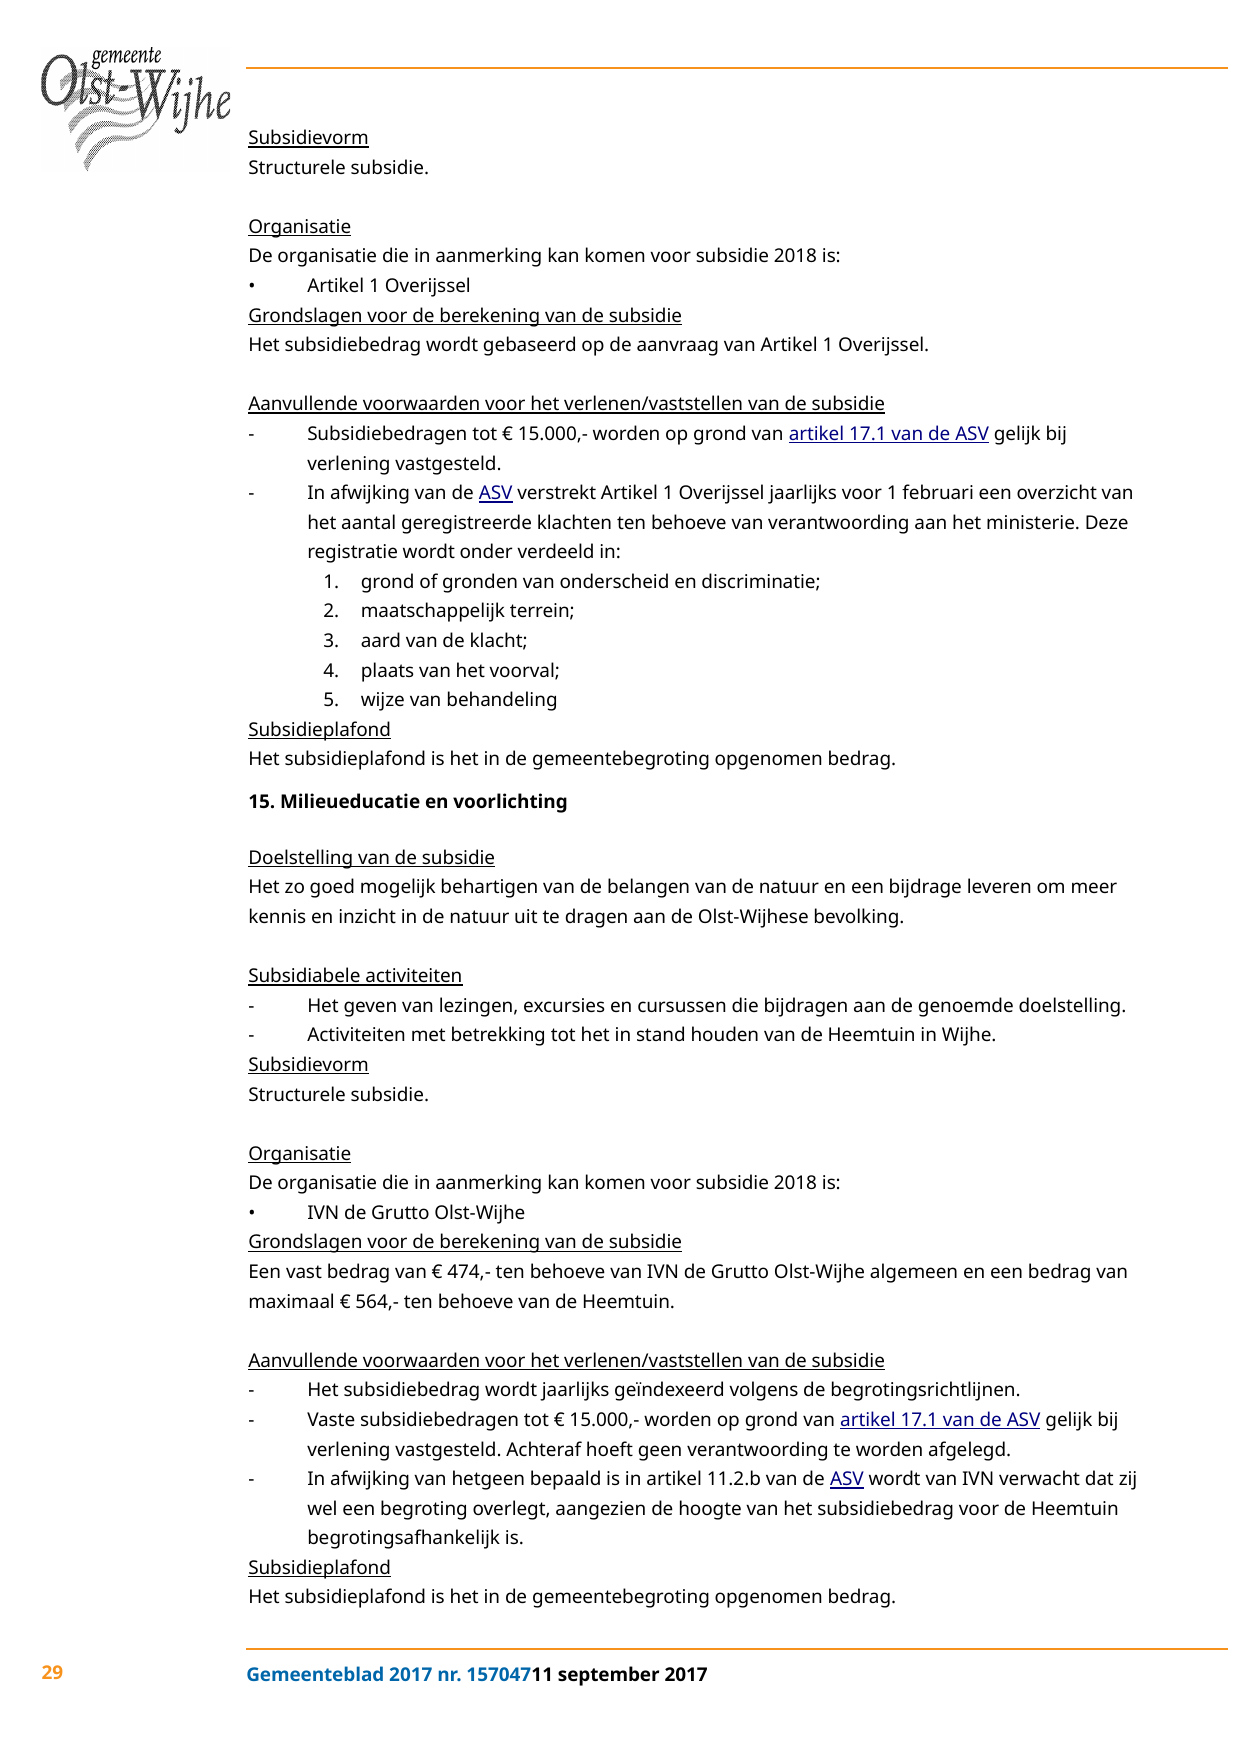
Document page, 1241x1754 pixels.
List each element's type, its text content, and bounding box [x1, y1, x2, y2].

text Structurele subsidie. [248, 1081, 1152, 1106]
text Het zo goed mogelijk behartigen van de belangen van de natuur en een bijdrage leveren om meer kennis en inzicht in de natuur uit te dragen aan de Olst-Wijhese bevolking. [248, 874, 1152, 929]
text Subsidievorm [248, 1051, 1152, 1077]
list IVN de Grutto Olst-Wijhe [248, 1199, 1152, 1225]
list Activiteiten met betrekking tot het in stand houden van de Heemtuin in Wijhe. [248, 1022, 1152, 1047]
text De organisatie die in aanmerking kan komen voor subsidie 2018 is: [248, 1169, 1152, 1195]
text Subsidieplafond [248, 1554, 1152, 1580]
list aard van de klacht; [323, 627, 1152, 653]
text Het subsidieplafond is het in de gemeentebegroting opgenomen bedrag. [248, 746, 1152, 771]
text Subsidievorm [248, 124, 1152, 150]
list Het geven van lezingen, excursies en cursussen die bijdragen aan de genoemde doelstelling. [248, 992, 1152, 1018]
text De organisatie die in aanmerking kan komen voor subsidie 2018 is: [248, 243, 1152, 268]
list maatschappelijk terrein; [323, 598, 1152, 623]
list Artikel 1 Overijssel [248, 272, 1152, 298]
list grond of gronden van onderscheid en discriminatie; [323, 568, 1152, 594]
picture [41, 47, 231, 172]
text Een vast bedrag van € 474,- ten behoeve van IVN de Grutto Olst-Wijhe algemeen en een bedrag van maximaal € 564,- ten behoeve van de Heemtuin. [248, 1258, 1152, 1313]
text Organisatie [248, 213, 1152, 239]
list plaats van het voorval; [323, 657, 1152, 683]
text Subsidiabele activiteiten [248, 962, 1152, 988]
text Organisatie [248, 1140, 1152, 1166]
list wijze van behandeling [323, 686, 1152, 712]
text Structurele subsidie. [248, 154, 1152, 180]
text Aanvullende voorwaarden voor het verlenen/vaststellen van de subsidie [248, 391, 1152, 416]
text 15. Milieueducatie en voorlichting [248, 789, 1152, 814]
list In afwijking van de ASV verstrekt Artikel 1 Overijssel jaarlijks voor 1 februari een overzicht van het aantal geregistreerde klachten ten behoeve van verantwoording aan het ministerie. Deze registratie wordt onder verdeeld in: [248, 479, 1152, 564]
list Vaste subsidiebedragen tot € 15.000,- worden op grond van artikel 17.1 van de ASV gelijk bij verlening vastgesteld. Achteraf hoeft geen verantwoording te worden afgelegd. [248, 1406, 1152, 1461]
text Grondslagen voor de berekening van de subsidie [248, 1229, 1152, 1254]
text Aanvullende voorwaarden voor het verlenen/vaststellen van de subsidie [248, 1347, 1152, 1373]
text Doelstelling van de subsidie [248, 844, 1152, 870]
text Het subsidiebedrag wordt gebaseerd op de aanvraag van Artikel 1 Overijssel. [248, 331, 1152, 357]
list Het subsidiebedrag wordt jaarlijks geïndexeerd volgens de begrotingsrichtlijnen. [248, 1377, 1152, 1402]
list In afwijking van hetgeen bepaald is in artikel 11.2.b van de ASV wordt van IVN verwacht dat zij wel een begroting overlegt, aangezien de hoogte van het subsidiebedrag voor de Heemtuin begrotingsafhankelijk is. [248, 1465, 1152, 1550]
list Subsidiebedragen tot € 15.000,- worden op grond van artikel 17.1 van de ASV gelijk bij verlening vastgesteld. [248, 420, 1152, 476]
text Het subsidieplafond is het in de gemeentebegroting opgenomen bedrag. [248, 1584, 1152, 1609]
text Subsidieplafond [248, 716, 1152, 742]
text Grondslagen voor de berekening van de subsidie [248, 302, 1152, 328]
